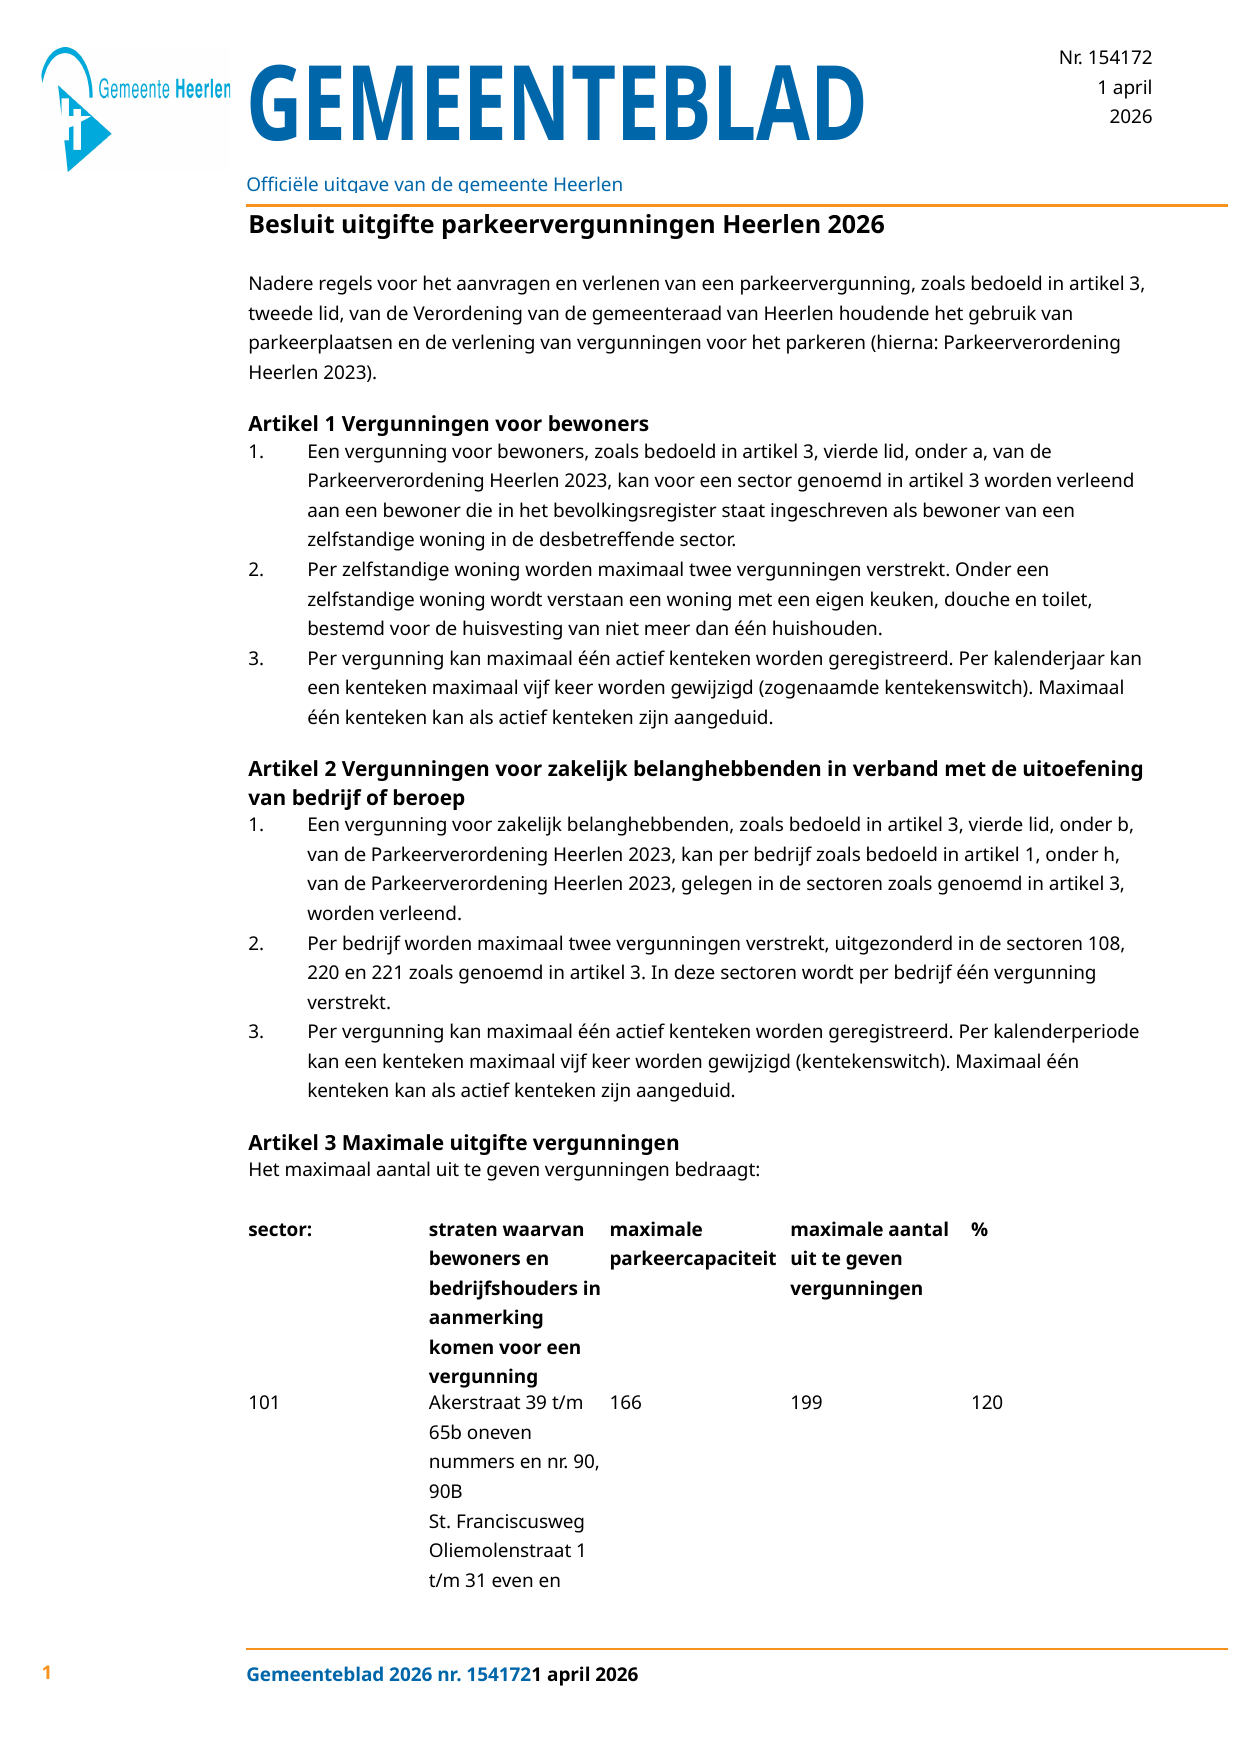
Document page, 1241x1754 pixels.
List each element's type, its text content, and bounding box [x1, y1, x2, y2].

table_cell 101 [248, 1390, 429, 1593]
picture [41, 47, 59, 70]
table_header maximale parkeercapaciteit [609, 1216, 790, 1389]
table_cell 166 [609, 1390, 790, 1593]
list Per bedrijf worden maximaal twee vergunningen verstrekt, uitgezonderd in de sectoren 108, 220 en 221 zoals genoemd in artikel 3. In deze sectoren wordt per bedrijf één vergunning verstrekt. [248, 930, 1152, 1015]
text Artikel 2 Vergunningen voor zakelijk belanghebbenden in verband met de uitoefening van bedrijf of beroep [248, 754, 1152, 811]
table_cell Akerstraat 39 t/m 65b oneven nummers en nr. 90, 90B St. Franciscusweg Oliemolenstraat 1 t/m 31 even en [429, 1390, 609, 1593]
table_cell 120 [971, 1390, 1152, 1593]
table_header % [971, 1216, 1152, 1389]
text Het maximaal aantal uit te geven vergunningen bedraagt: [248, 1157, 1152, 1182]
text Nadere regels voor het aanvragen en verlenen van een parkeervergunning, zoals bedoeld in artikel 3, tweede lid, van de Verordening van de gemeenteraad van Heerlen houdende het gebruik van parkeerplaatsen en de verlening van vergunningen voor het parkeren (hierna: Parkeerverordening Heerlen 2023). [248, 270, 1152, 385]
picture [41, 47, 231, 172]
text Besluit uitgifte parkeervergunningen Heerlen 2026 [248, 207, 1152, 241]
table_header maximale aantal uit te geven vergunningen [790, 1216, 971, 1389]
text Artikel 3 Maximale uitgifte vergunningen [248, 1128, 1152, 1157]
list Een vergunning voor zakelijk belanghebbenden, zoals bedoeld in artikel 3, vierde lid, onder b, van de Parkeerverordening Heerlen 2023, kan per bedrijf zoals bedoeld in artikel 1, onder h, van de Parkeerverordening Heerlen 2023, gelegen in de sectoren zoals genoemd in artikel 3, worden verleend. [248, 811, 1152, 926]
list Een vergunning voor bewoners, zoals bedoeld in artikel 3, vierde lid, onder a, van de Parkeerverordening Heerlen 2023, kan voor een sector genoemd in artikel 3 worden verleend aan een bewoner die in het bevolkingsregister staat ingeschreven als bewoner van een zelfstandige woning in de desbetreffende sector. [248, 438, 1152, 552]
list Per vergunning kan maximaal één actief kenteken worden geregistreerd. Per kalenderperiode kan een kenteken maximaal vijf keer worden gewijzigd (kentekenswitch). Maximaal één kenteken kan als actief kenteken zijn aangeduid. [248, 1018, 1152, 1103]
list Per vergunning kan maximaal één actief kenteken worden geregistreerd. Per kalenderjaar kan een kenteken maximaal vijf keer worden gewijzigd (zogenaamde kentekenswitch). Maximaal één kenteken kan als actief kenteken zijn aangeduid. [248, 645, 1152, 730]
text Artikel 1 Vergunningen voor bewoners [248, 409, 1152, 438]
table_cell 199 [790, 1390, 971, 1593]
table_header straten waarvan bewoners en bedrijfshouders in aanmerking komen voor een vergunning [429, 1216, 609, 1389]
list Per zelfstandige woning worden maximaal twee vergunningen verstrekt. Onder een zelfstandige woning wordt verstaan een woning met een eigen keuken, douche en toilet, bestemd voor de huisvesting van niet meer dan één huishouden. [248, 556, 1152, 641]
table_header sector: [248, 1216, 429, 1389]
